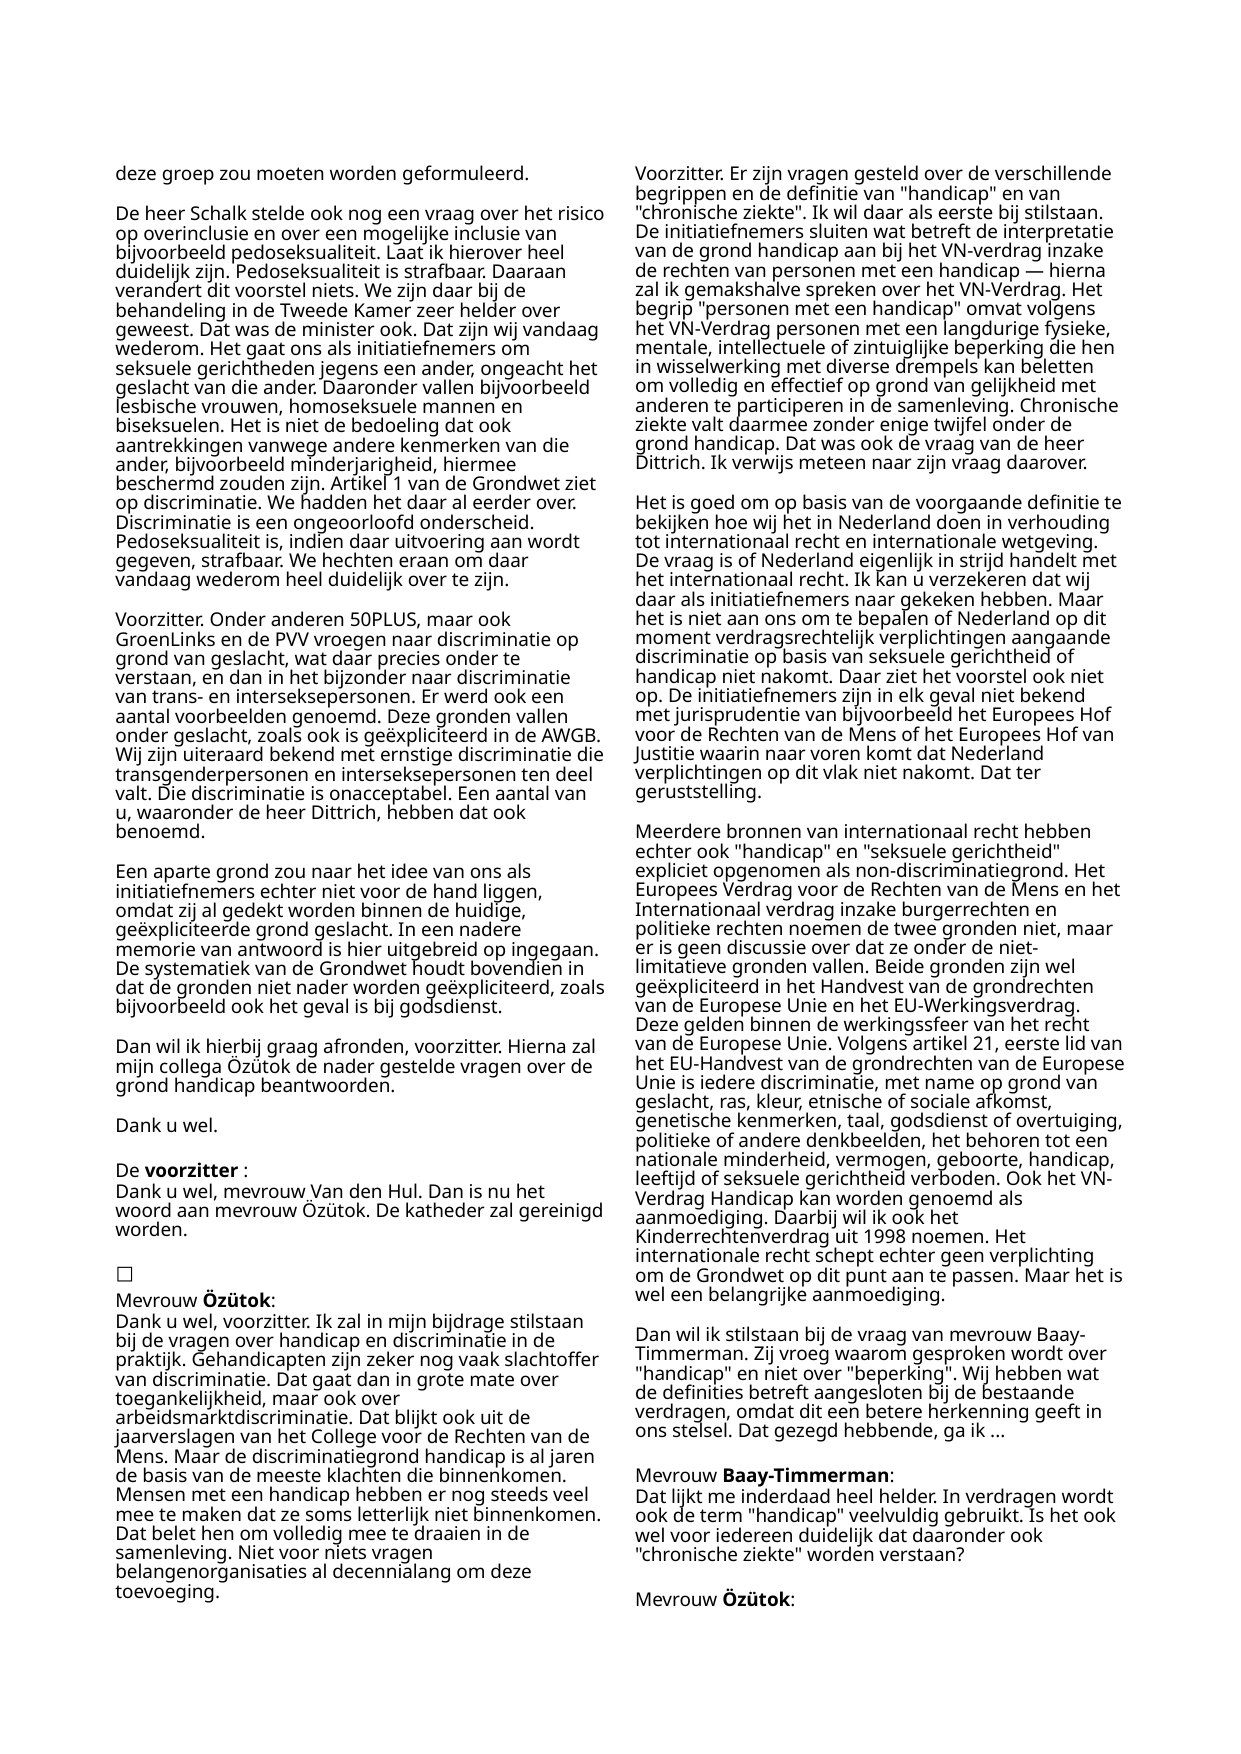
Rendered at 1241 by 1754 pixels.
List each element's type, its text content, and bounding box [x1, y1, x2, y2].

text deze groep zou moeten worden geformuleerd. [115, 165, 605, 184]
text Dat lijkt me inderdaad heel helder. In verdragen wordt ook de term "handicap" veelvuldig gebruikt. Is het ook wel voor iedereen duidelijk dat daaronder ook "chronische ziekte" worden verstaan? [635, 1488, 1125, 1565]
text Voorzitter. Er zijn vragen gesteld over de verschillende begrippen en de definitie van "handicap" en van "chronische ziekte". Ik wil daar als eerste bij stilstaan. De initiatiefnemers sluiten wat betreft de interpretatie van de grond handicap aan bij het VN-verdrag inzake de rechten van personen met een handicap — hierna zal ik gemakshalve spreken over het VN-Verdrag. Het begrip "personen met een handicap" omvat volgens het VN-Verdrag personen met een langdurige fysieke, mentale, intellectuele of zintuiglijke beperking die hen in wisselwerking met diverse drempels kan beletten om volledig en effectief op grond van gelijkheid met anderen te participeren in de samenleving. Chronische ziekte valt daarmee zonder enige twijfel onder de grond handicap. Dat was ook de vraag van de heer Dittrich. Ik verwijs meteen naar zijn vraag daarover. [635, 165, 1125, 474]
text Een aparte grond zou naar het idee van ons als initiatiefnemers echter niet voor de hand liggen, omdat zij al gedekt worden binnen de huidige, geëxpliciteerde grond geslacht. In een nadere memorie van antwoord is hier uitgebreid op ingegaan. De systematiek van de Grondwet houdt bovendien in dat de gronden niet nader worden geëxpliciteerd, zoals bijvoorbeeld ook het geval is bij godsdienst. [115, 863, 605, 1018]
text De voorzitter : [115, 1157, 605, 1183]
text Dank u wel, mevrouw Van den Hul. Dan is nu het woord aan mevrouw Özütok. De katheder zal gereinigd worden. [115, 1183, 605, 1241]
text Voorzitter. Onder anderen 50PLUS, maar ook GroenLinks en de PVV vroegen naar discriminatie op grond van geslacht, wat daar precies onder te verstaan, en dan in het bijzonder naar discriminatie van trans- en interseksepersonen. Er werd ook een aantal voorbeelden genoemd. Deze gronden vallen onder geslacht, zoals ook is geëxpliciteerd in de AWGB. Wij zijn uiteraard bekend met ernstige discriminatie die transgenderpersonen en interseksepersonen ten deel valt. Die discriminatie is onacceptabel. Een aantal van u, waaronder de heer Dittrich, hebben dat ook benoemd. [115, 611, 605, 843]
text Het is goed om op basis van de voorgaande definitie te bekijken hoe wij het in Nederland doen in verhouding tot internationaal recht en internationale wetgeving. De vraag is of Nederland eigenlijk in strijd handelt met het internationaal recht. Ik kan u verzekeren dat wij daar als initiatiefnemers naar gekeken hebben. Maar het is niet aan ons om te bepalen of Nederland op dit moment verdragsrechtelijk verplichtingen aangaande discriminatie op basis van seksuele gerichtheid of handicap niet nakomt. Daar ziet het voorstel ook niet op. De initiatiefnemers zijn in elk geval niet bekend met jurisprudentie van bijvoorbeeld het Europees Hof voor de Rechten van de Mens of het Europees Hof van Justitie waarin naar voren komt dat Nederland verplichtingen op dit vlak niet nakomt. Dat ter geruststelling. [635, 494, 1125, 803]
text Dank u wel. [115, 1117, 605, 1136]
text Meerdere bronnen van internationaal recht hebben echter ook "handicap" en "seksuele gerichtheid" expliciet opgenomen als non-discriminatiegrond. Het Europees Verdrag voor de Rechten van de Mens en het Internationaal verdrag inzake burgerrechten en politieke rechten noemen de twee gronden niet, maar er is geen discussie over dat ze onder de niet-limitatieve gronden vallen. Beide gronden zijn wel geëxpliciteerd in het Handvest van de grondrechten van de Europese Unie en het EU-Werkingsverdrag. Deze gelden binnen de werkingssfeer van het recht van de Europese Unie. Volgens artikel 21, eerste lid van het EU-Handvest van de grondrechten van de Europese Unie is iedere discriminatie, met name op grond van geslacht, ras, kleur, etnische of sociale afkomst, genetische kenmerken, taal, godsdienst of overtuiging, politieke of andere denkbeelden, het behoren tot een nationale minderheid, vermogen, geboorte, handicap, leeftijd of seksuele gerichtheid verboden. Ook het VN-Verdrag Handicap kan worden genoemd als aanmoediging. Daarbij wil ik ook het Kinderrechtenverdrag uit 1998 noemen. Het internationale recht schept echter geen verplichting om de Grondwet op dit punt aan te passen. Maar het is wel een belangrijke aanmoediging. [635, 823, 1125, 1305]
text Dank u wel, voorzitter. Ik zal in mijn bijdrage stilstaan bij de vragen over handicap en discriminatie in de praktijk. Gehandicapten zijn zeker nog vaak slachtoffer van discriminatie. Dat gaat dan in grote mate over toegankelijkheid, maar ook over arbeidsmarktdiscriminatie. Dat blijkt ook uit de jaarverslagen van het College voor de Rechten van de Mens. Maar de discriminatiegrond handicap is al jaren de basis van de meeste klachten die binnenkomen. Mensen met een handicap hebben er nog steeds veel mee te maken dat ze soms letterlijk niet binnenkomen. Dat belet hen om volledig mee te draaien in de samenleving. Niet voor niets vragen belangenorganisaties al decennialang om deze toevoeging. [115, 1313, 605, 1602]
text ⬜ [115, 1261, 605, 1287]
text De heer Schalk stelde ook nog een vraag over het risico op overinclusie en over een mogelijke inclusie van bijvoorbeeld pedoseksualiteit. Laat ik hierover heel duidelijk zijn. Pedoseksualiteit is strafbaar. Daaraan verandert dit voorstel niets. We zijn daar bij de behandeling in de Tweede Kamer zeer helder over geweest. Dat was de minister ook. Dat zijn wij vandaag wederom. Het gaat ons als initiatiefnemers om seksuele gerichtheden jegens een ander, ongeacht het geslacht van die ander. Daaronder vallen bijvoorbeeld lesbische vrouwen, homoseksuele mannen en biseksuelen. Het is niet de bedoeling dat ook aantrekkingen vanwege andere kenmerken van die ander, bijvoorbeeld minderjarigheid, hiermee beschermd zouden zijn. Artikel 1 van de Grondwet ziet op discriminatie. We hadden het daar al eerder over. Discriminatie is een ongeoorloofd onderscheid. Pedoseksualiteit is, indien daar uitvoering aan wordt gegeven, strafbaar. We hechten eraan om daar vandaag wederom heel duidelijk over te zijn. [115, 205, 605, 591]
text Mevrouw Özütok: [635, 1586, 1125, 1612]
text Mevrouw Baay-Timmerman: [635, 1462, 1125, 1488]
text Mevrouw Özütok: [115, 1287, 605, 1313]
text Dan wil ik hierbij graag afronden, voorzitter. Hierna zal mijn collega Özütok de nader gestelde vragen over de grond handicap beantwoorden. [115, 1038, 605, 1096]
text Dan wil ik stilstaan bij de vraag van mevrouw Baay-Timmerman. Zij vroeg waarom gesproken wordt over "handicap" en niet over "beperking". Wij hebben wat de definities betreft aangesloten bij de bestaande verdragen, omdat dit een betere herkenning geeft in ons stelsel. Dat gezegd hebbende, ga ik ... [635, 1326, 1125, 1442]
